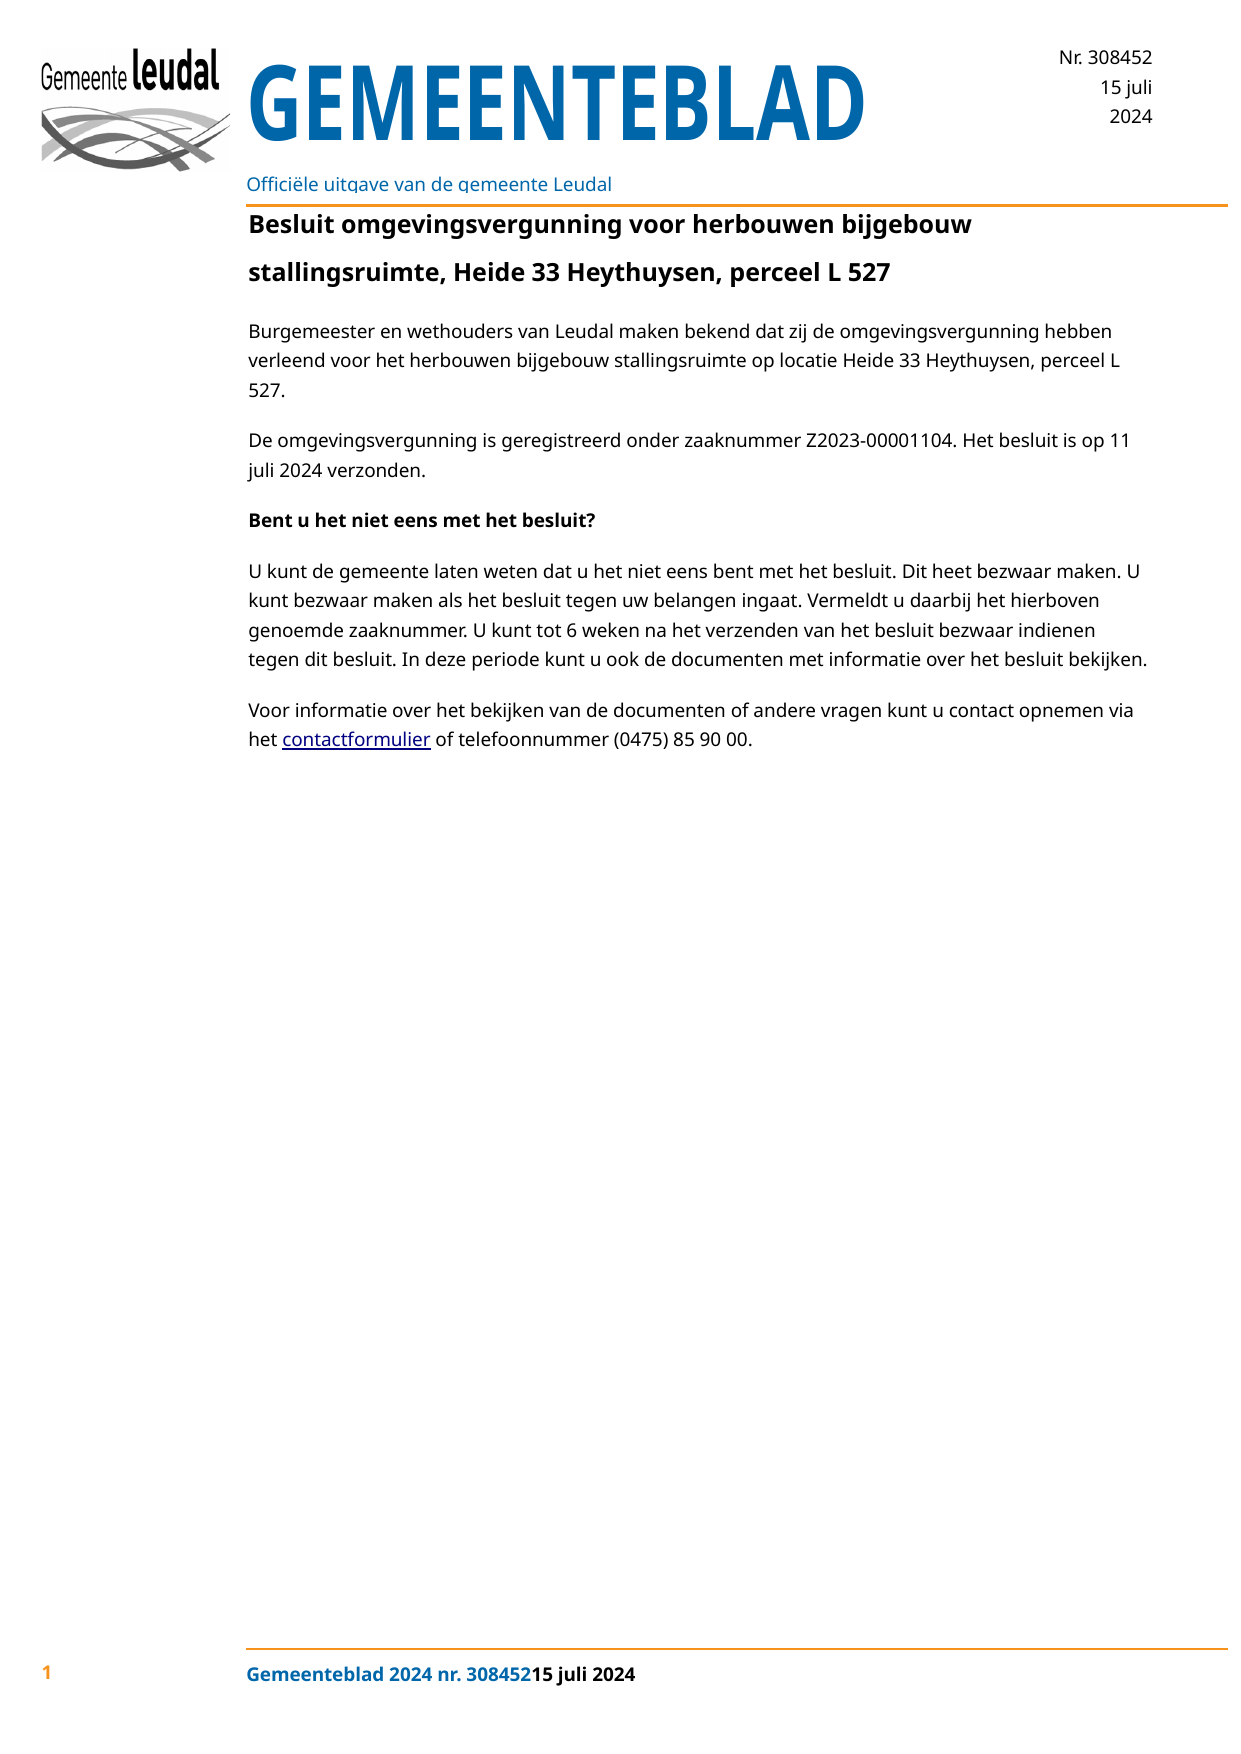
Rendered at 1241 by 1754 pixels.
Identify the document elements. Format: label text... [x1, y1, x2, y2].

text Besluit omgevingsvergunning voor herbouwen bijgebouw stallingsruimte, Heide 33 Heythuysen, perceel L 527 [248, 207, 1152, 288]
text Bent u het niet eens met het besluit? [248, 507, 1152, 533]
text Burgemeester en wethouders van Leudal maken bekend dat zij de omgevingsvergunning hebben verleend voor het herbouwen bijgebouw stallingsruimte op locatie Heide 33 Heythuysen, perceel L 527. [248, 318, 1152, 403]
text U kunt de gemeente laten weten dat u het niet eens bent met het besluit. Dit heet bezwaar maken. U kunt bezwaar maken als het besluit tegen uw belangen ingaat. Vermeldt u daarbij het hierboven genoemde zaaknummer. U kunt tot 6 weken na het verzenden van het besluit bezwaar indienen tegen dit besluit. In deze periode kunt u ook de documenten met informatie over het besluit bekijken. [248, 558, 1152, 672]
text De omgevingsvergunning is geregistreerd onder zaaknummer Z2023-00001104. Het besluit is op 11 juli 2024 verzonden. [248, 427, 1152, 483]
text Voor informatie over het bekijken van de documenten of andere vragen kunt u contact opnemen via het contactformulier of telefoonnummer (0475) 85 90 00. [248, 697, 1152, 752]
picture [41, 47, 231, 172]
